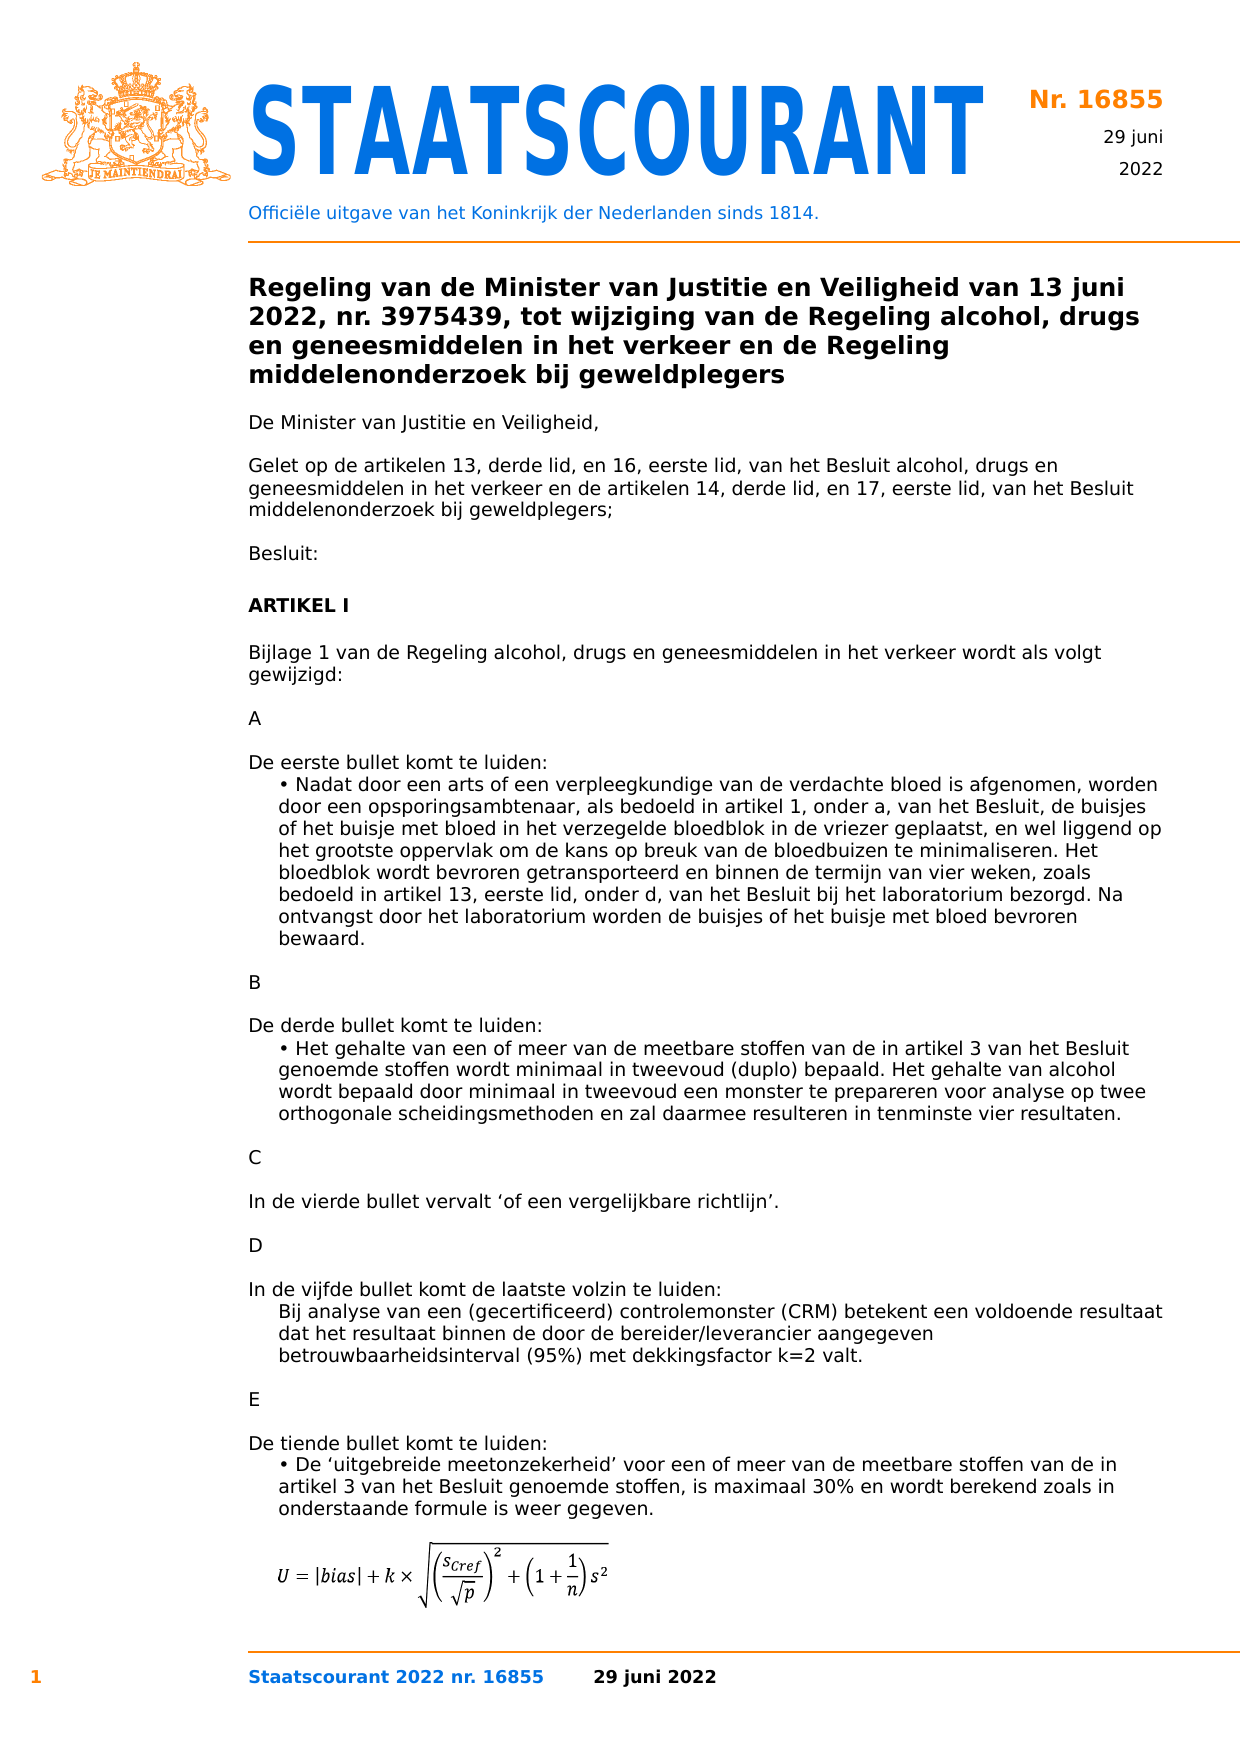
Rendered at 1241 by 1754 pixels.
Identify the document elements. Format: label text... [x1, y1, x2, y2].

subtitle ARTIKEL I [248, 595, 1163, 617]
table_cell 29 juni [998, 121, 1240, 153]
text Besluit: [248, 543, 1163, 565]
text De Minister van Justitie en Veiligheid, [248, 412, 1163, 433]
table_cell 2022 [998, 153, 1240, 203]
subtitle Regeling van de Minister van Justitie en Veiligheid van 13 juni 2022, nr. 3975439, tot wijziging van de Regeling alcohol, drugs en geneesmiddelen in het verkeer en de Regeling middelenonderzoek bij geweldplegers [248, 273, 1163, 390]
text C [248, 1147, 1163, 1169]
text • Nadat door een arts of een verpleegkundige van de verdachte bloed is afgenomen, worden door een opsporingsambtenaar, als bedoeld in artikel 1, onder a, van het Besluit, de buisjes of het buisje met bloed in het verzegelde bloedblok in de vriezer geplaatst, en wel liggend op het grootste oppervlak om de kans op breuk van de bloedbuizen te minimaliseren. Het bloedblok wordt bevroren getransporteerd en binnen de termijn van vier weken, zoals bedoeld in artikel 13, eerste lid, onder d, van het Besluit bij het laboratorium bezorgd. Na ontvangst door het laboratorium worden de buisjes of het buisje met bloed bevroren bewaard. [278, 774, 1163, 950]
text Bij analyse van een (gecertificeerd) controlemonster (CRM) betekent een voldoende resultaat dat het resultaat binnen de door de bereider/leverancier aangegeven betrouwbaarheidsinterval (95%) met dekkingsfactor k=2 valt. [278, 1301, 1163, 1367]
table_header STAATSCOURANT [248, 62, 998, 203]
table_header Nr. 16855 [998, 62, 1240, 121]
text De derde bullet komt te luiden: [248, 1015, 1163, 1037]
text • Het gehalte van een of meer van de meetbare stoffen van de in artikel 3 van het Besluit genoemde stoffen wordt minimaal in tweevoud (duplo) bepaald. Het gehalte van alcohol wordt bepaald door minimaal in tweevoud een monster te prepareren voor analyse op twee orthogonale scheidingsmethoden en zal daarmee resulteren in tenminste vier resultaten. [278, 1037, 1163, 1125]
picture [41, 62, 231, 186]
table_header [25, 62, 248, 241]
text A [248, 708, 1163, 730]
text De eerste bullet komt te luiden: [248, 752, 1163, 774]
text In de vijfde bullet komt de laatste volzin te luiden: [248, 1279, 1163, 1301]
table_cell Officiële uitgave van het Koninkrijk der Nederlanden sinds 1814. [248, 203, 1240, 241]
text E [248, 1388, 1163, 1411]
picture [278, 1542, 609, 1608]
text D [248, 1235, 1163, 1257]
text Bijlage 1 van de Regeling alcohol, drugs en geneesmiddelen in het verkeer wordt als volgt gewijzigd: [248, 642, 1163, 686]
text Gelet op de artikelen 13, derde lid, en 16, eerste lid, van het Besluit alcohol, drugs en geneesmiddelen in het verkeer en de artikelen 14, derde lid, en 17, eerste lid, van het Besluit middelenonderzoek bij geweldplegers; [248, 455, 1163, 521]
text B [248, 972, 1163, 993]
text De tiende bullet komt te luiden: [248, 1432, 1163, 1454]
text In de vierde bullet vervalt ‘of een vergelijkbare richtlijn’. [248, 1191, 1163, 1213]
text • De ‘uitgebreide meetonzekerheid’ voor een of meer van de meetbare stoffen van de in artikel 3 van het Besluit genoemde stoffen, is maximaal 30% en wordt berekend zoals in onderstaande formule is weer gegeven. [278, 1454, 1163, 1520]
